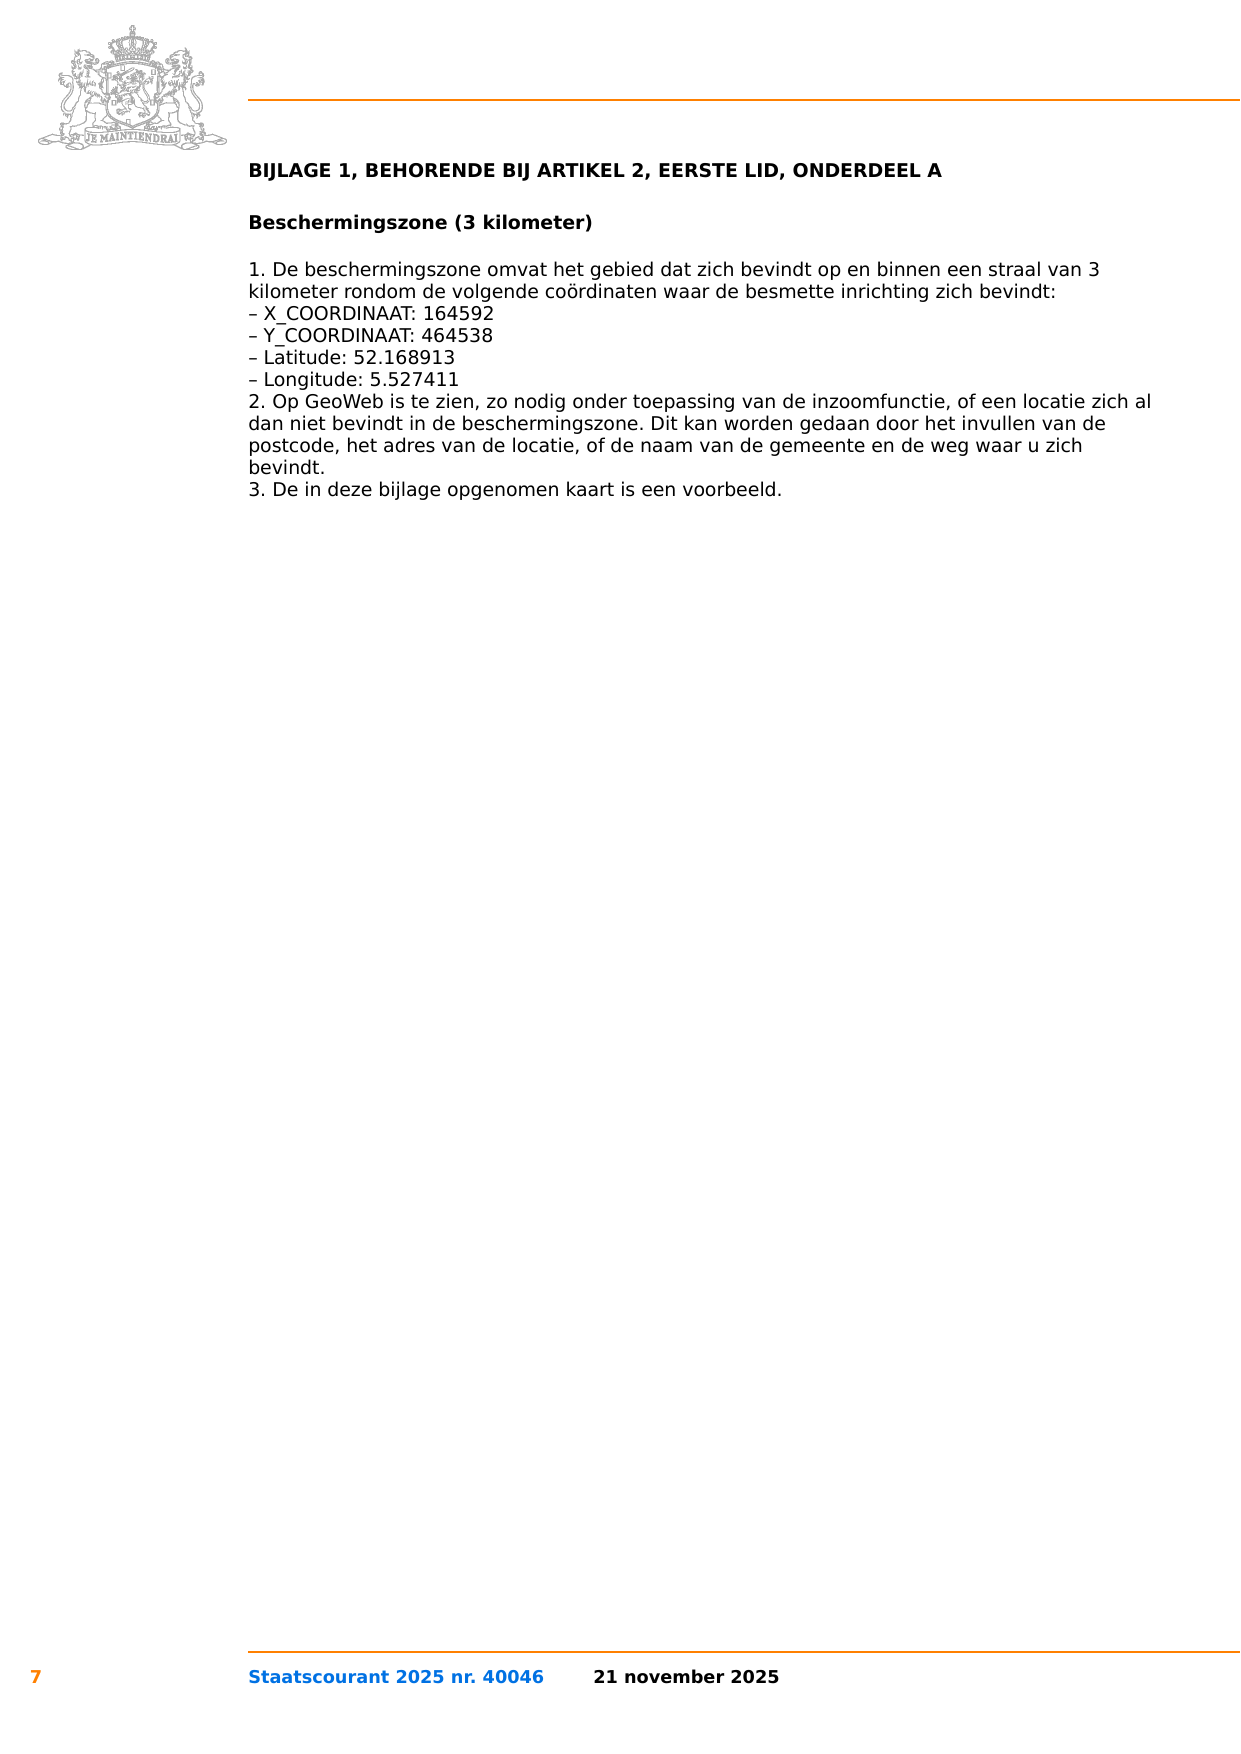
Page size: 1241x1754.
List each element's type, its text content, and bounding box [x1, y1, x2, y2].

subtitle BIJLAGE 1, BEHORENDE BIJ ARTIKEL 2, EERSTE LID, ONDERDEEL A [248, 160, 1163, 182]
text – Longitude: 5.527411 [248, 369, 1163, 391]
text – X_COORDINAAT: 164592 [248, 303, 1163, 325]
text 2. Op GeoWeb is te zien, zo nodig onder toepassing van de inzoomfunctie, of een locatie zich al dan niet bevindt in de beschermingszone. Dit kan worden gedaan door het invullen van de postcode, het adres van de locatie, of de naam van de gemeente en de weg waar u zich bevindt. [248, 391, 1163, 479]
text 1. De beschermingszone omvat het gebied dat zich bevindt op en binnen een straal van 3 kilometer rondom de volgende coördinaten waar de besmette inrichting zich bevindt: [248, 259, 1163, 303]
text 3. De in deze bijlage opgenomen kaart is een voorbeeld. [248, 479, 1163, 501]
text – Latitude: 52.168913 [248, 347, 1163, 369]
picture [38, 25, 227, 150]
subtitle Beschermingszone (3 kilometer) [248, 212, 1163, 234]
text – Y_COORDINAAT: 464538 [248, 325, 1163, 347]
